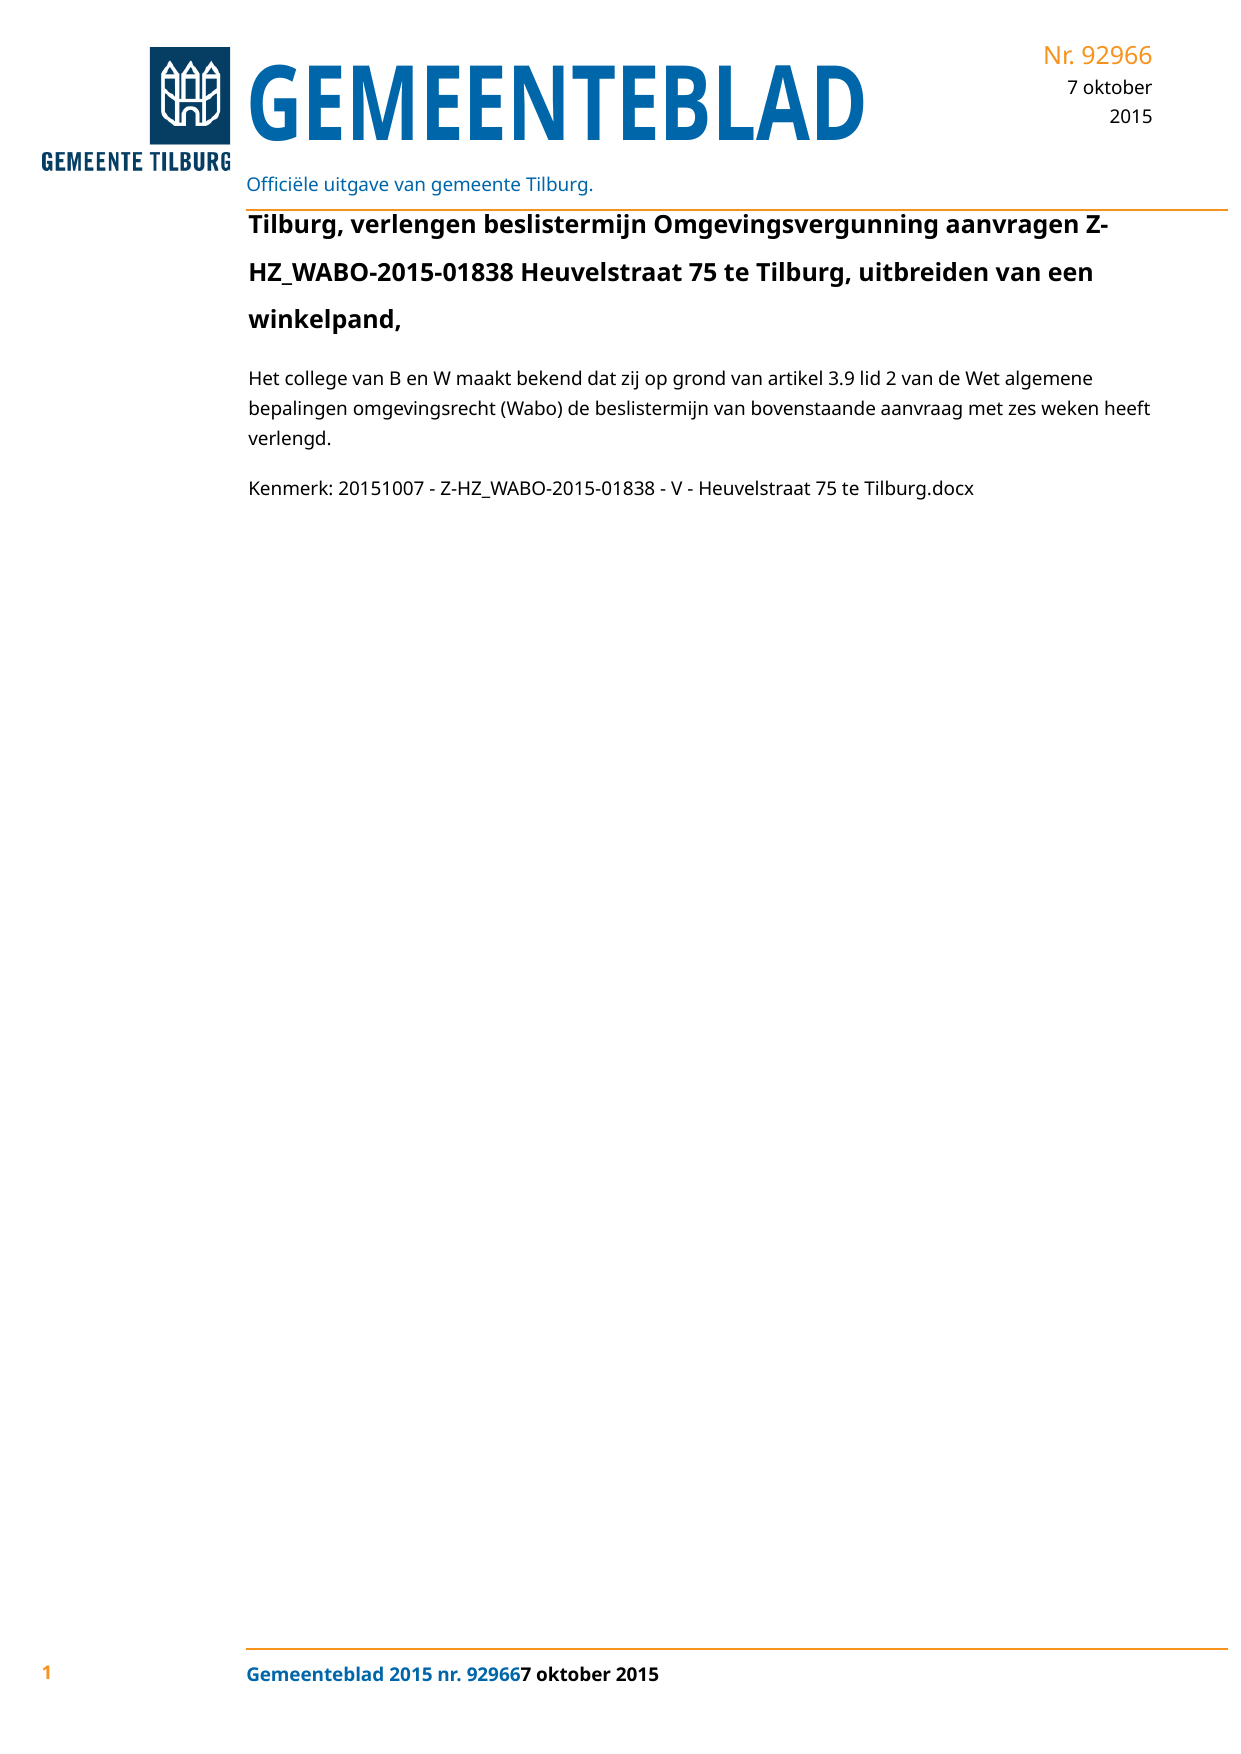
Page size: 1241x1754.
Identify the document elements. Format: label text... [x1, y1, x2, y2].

picture [41, 47, 231, 172]
text Tilburg, verlengen beslistermijn Omgevingsvergunning aanvragen Z-HZ_WABO-2015-01838 Heuvelstraat 75 te Tilburg, uitbreiden van een winkelpand, [248, 211, 1152, 336]
text Kenmerk: 20151007 - Z-HZ_WABO-2015-01838 - V - Heuvelstraat 75 te Tilburg.docx [248, 475, 1152, 501]
text Het college van B en W maakt bekend dat zij op grond van artikel 3.9 lid 2 van de Wet algemene bepalingen omgevingsrecht (Wabo) de beslistermijn van bovenstaande aanvraag met zes weken heeft verlengd. [248, 366, 1152, 450]
